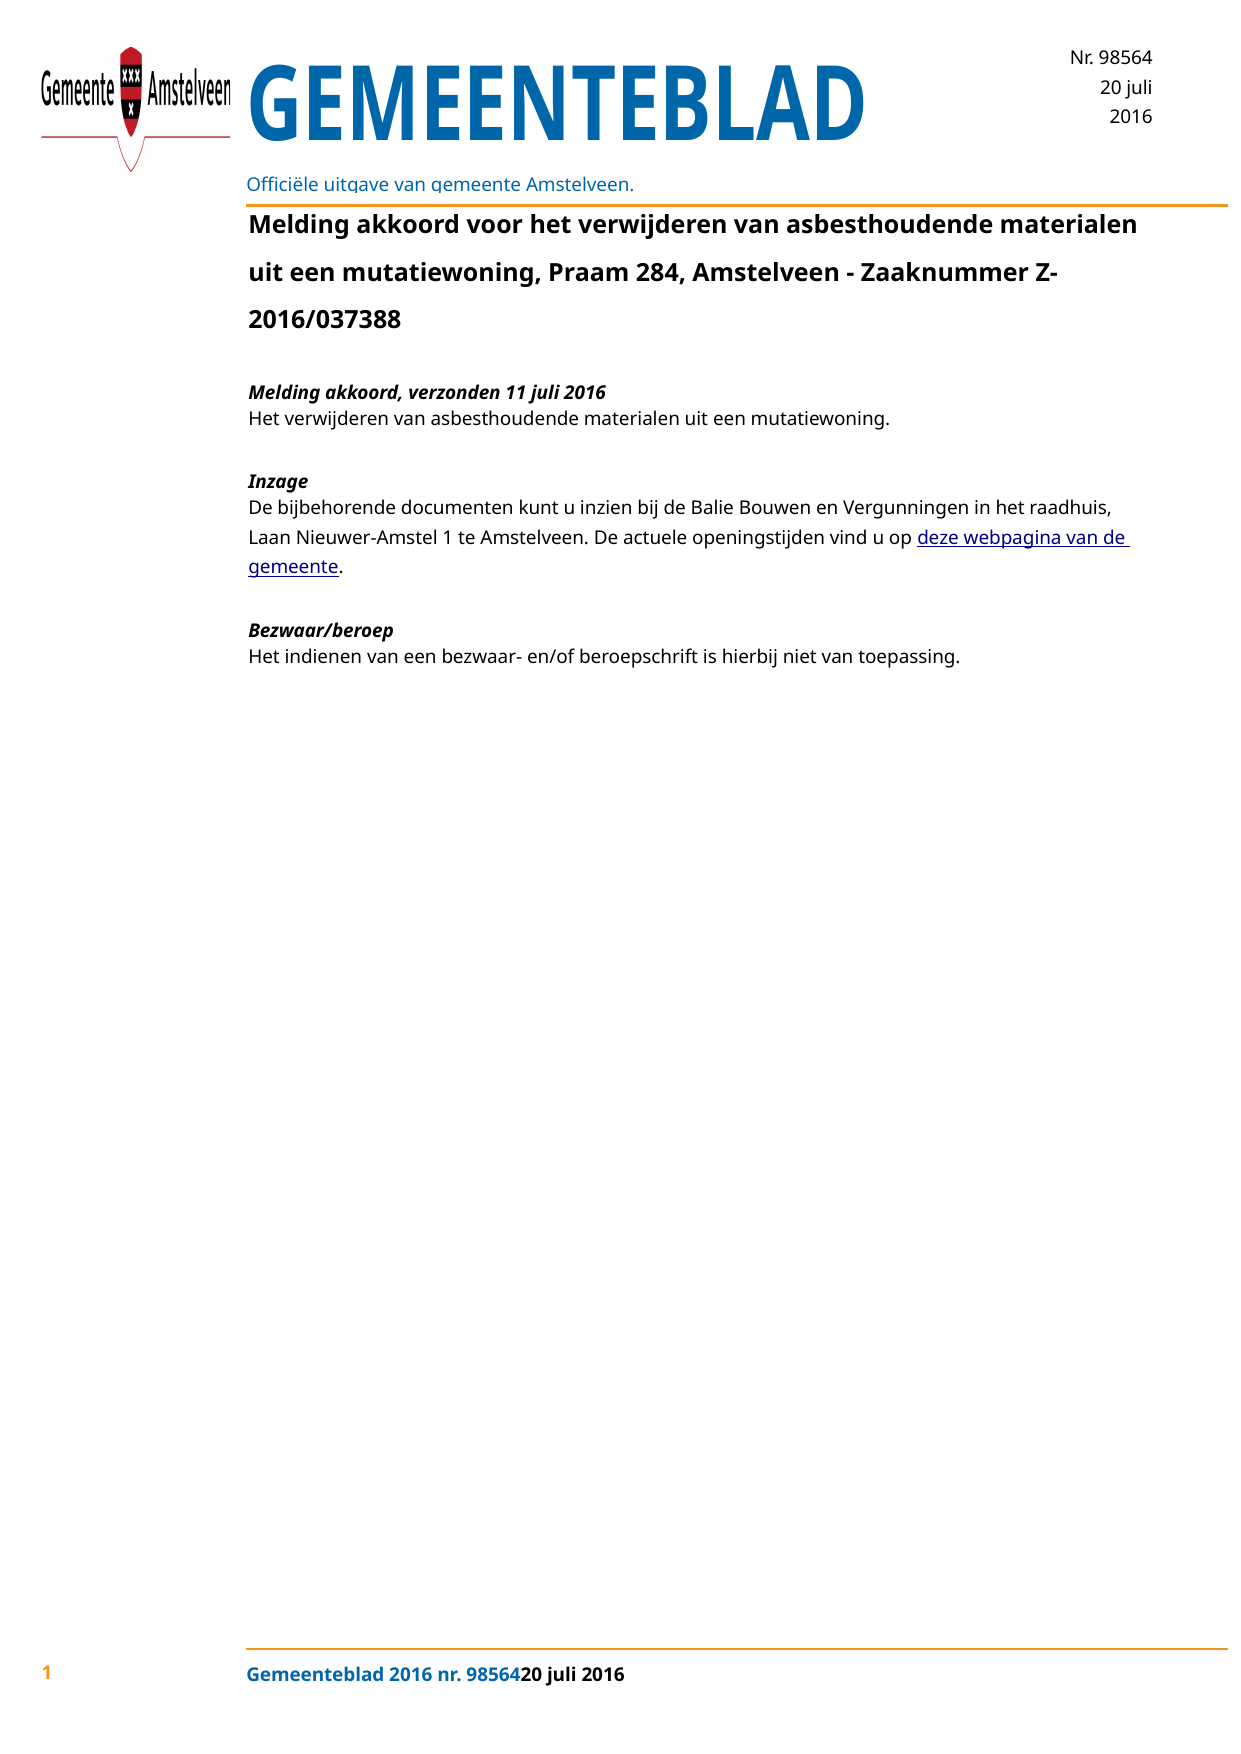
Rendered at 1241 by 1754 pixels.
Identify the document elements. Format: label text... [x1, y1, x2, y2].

text Het indienen van een bezwaar- en/of beroepschrift is hierbij niet van toepassing. [248, 643, 1152, 669]
text Het verwijderen van asbesthoudende materialen uit een mutatiewoning. [248, 405, 1152, 431]
text Bezwaar/beroep [248, 618, 1152, 643]
text Melding akkoord, verzonden 11 juli 2016 [248, 379, 1152, 405]
picture [41, 47, 231, 172]
text Melding akkoord voor het verwijderen van asbesthoudende materialen uit een mutatiewoning, Praam 284, Amstelveen - Zaaknummer Z-2016/037388 [248, 207, 1152, 336]
text Inzage [248, 469, 1152, 494]
text De bijbehorende documenten kunt u inzien bij de Balie Bouwen en Vergunningen in het raadhuis, Laan Nieuwer-Amstel 1 te Amstelveen. De actuele openingstijden vind u op deze webpagina van de gemeente. [248, 494, 1152, 579]
